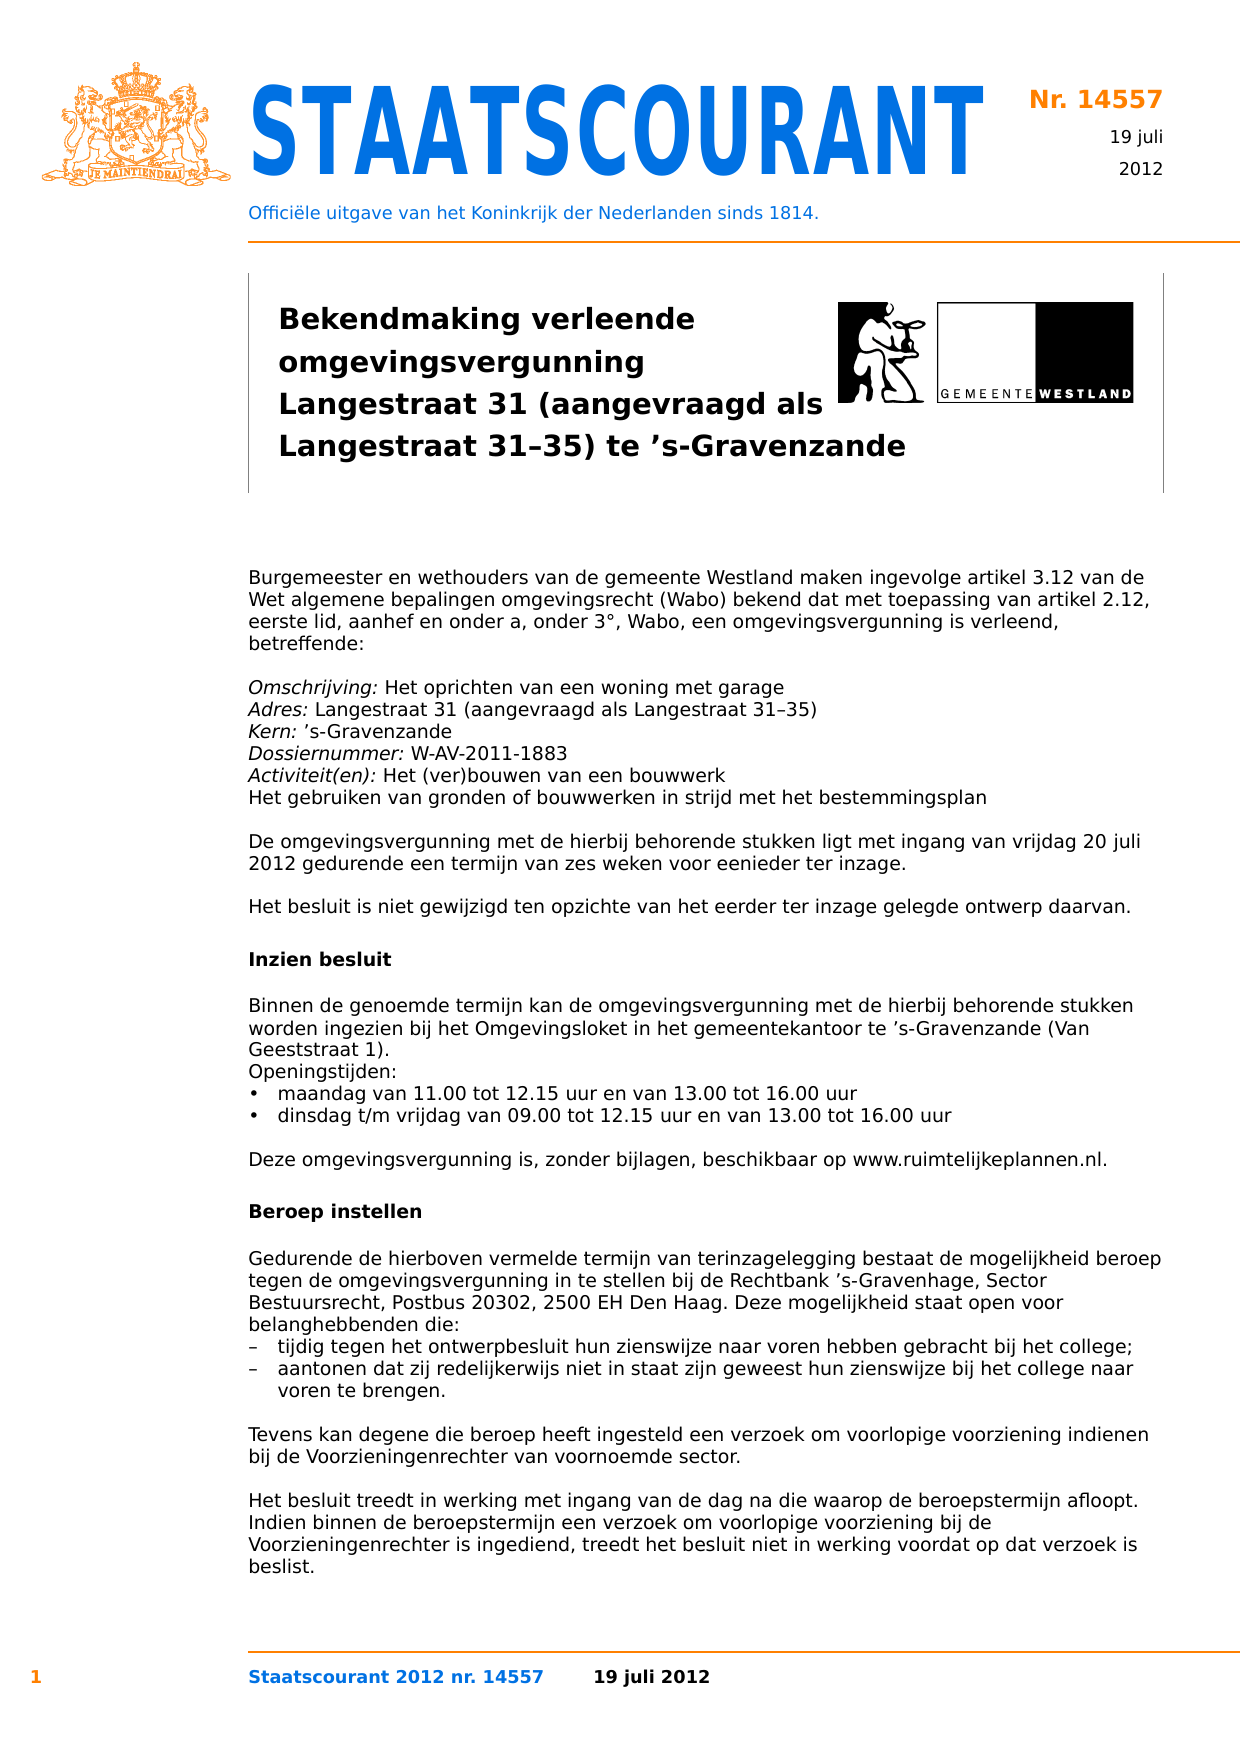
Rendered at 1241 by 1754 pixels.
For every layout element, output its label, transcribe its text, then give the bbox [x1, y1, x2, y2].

table_cell Officiële uitgave van het Koninkrijk der Nederlanden sinds 1814. [248, 203, 1240, 241]
text Openingstijden: [248, 1061, 1163, 1083]
text Het gebruiken van gronden of bouwwerken in strijd met het bestemmingsplan [248, 787, 1163, 809]
text Het besluit is niet gewijzigd ten opzichte van het eerder ter inzage gelegde ontwerp daarvan. [248, 896, 1163, 918]
picture [838, 302, 1134, 403]
text Activiteit(en): Het (ver)bouwen van een bouwwerk [248, 765, 1163, 787]
table_header STAATSCOURANT [248, 62, 998, 203]
text • maandag van 11.00 tot 12.15 uur en van 13.00 tot 16.00 uur [248, 1083, 1163, 1105]
text Adres: Langestraat 31 (aangevraagd als Langestraat 31–35) [248, 699, 1163, 721]
text Binnen de genoemde termijn kan de omgevingsvergunning met de hierbij behorende stukken worden ingezien bij het Omgevingsloket in het gemeentekantoor te ’s-Gravenzande (Van Geeststraat 1). [248, 995, 1163, 1061]
text Kern: ’s-Gravenzande [248, 721, 1163, 743]
text • dinsdag t/m vrijdag van 09.00 tot 12.15 uur en van 13.00 tot 16.00 uur [248, 1105, 1163, 1127]
text Het besluit treedt in werking met ingang van de dag na die waarop de beroepstermijn afloopt. Indien binnen de beroepstermijn een verzoek om voorlopige voorziening bij de Voorzieningenrechter is ingediend, treedt het besluit niet in werking voordat op dat verzoek is beslist. [248, 1490, 1163, 1578]
text Tevens kan degene die beroep heeft ingesteld een verzoek om voorlopige voorziening indienen bij de Voorzieningenrechter van voornoemde sector. [248, 1424, 1163, 1468]
table_cell 19 juli [998, 121, 1240, 153]
table_header Nr. 14557 [998, 62, 1240, 121]
text Dossiernummer: W-AV-2011-1883 [248, 743, 1163, 765]
subtitle Bekendmaking verleende omgevingsvergunning Langestraat 31 (aangevraagd als Langestraat 31–35) te ’s-Gravenzande [249, 273, 1163, 493]
text Gedurende de hierboven vermelde termijn van terinzagelegging bestaat de mogelijkheid beroep tegen de omgevingsvergunning in te stellen bij de Rechtbank ’s-Gravenhage, Sector Bestuursrecht, Postbus 20302, 2500 EH Den Haag. Deze mogelijkheid staat open voor belanghebbenden die: [248, 1248, 1163, 1336]
text – tijdig tegen het ontwerpbesluit hun zienswijze naar voren hebben gebracht bij het college; [248, 1336, 1163, 1358]
text Omschrijving: Het oprichten van een woning met garage [248, 677, 1163, 699]
table_header [25, 62, 248, 241]
text Deze omgevingsvergunning is, zonder bijlagen, beschikbaar op www.ruimtelijkeplannen.nl. [248, 1149, 1163, 1171]
subtitle Inzien besluit [248, 948, 1163, 970]
picture [41, 62, 231, 186]
text – aantonen dat zij redelijkerwijs niet in staat zijn geweest hun zienswijze bij het college naar voren te brengen. [248, 1358, 1163, 1402]
subtitle Beroep instellen [248, 1201, 1163, 1223]
text De omgevingsvergunning met de hierbij behorende stukken ligt met ingang van vrijdag 20 juli 2012 gedurende een termijn van zes weken voor eenieder ter inzage. [248, 831, 1163, 874]
text Burgemeester en wethouders van de gemeente Westland maken ingevolge artikel 3.12 van de Wet algemene bepalingen omgevingsrecht (Wabo) bekend dat met toepassing van artikel 2.12, eerste lid, aanhef en onder a, onder 3°, Wabo, een omgevingsvergunning is verleend, betreffende: [248, 567, 1163, 655]
table_cell 2012 [998, 153, 1240, 203]
